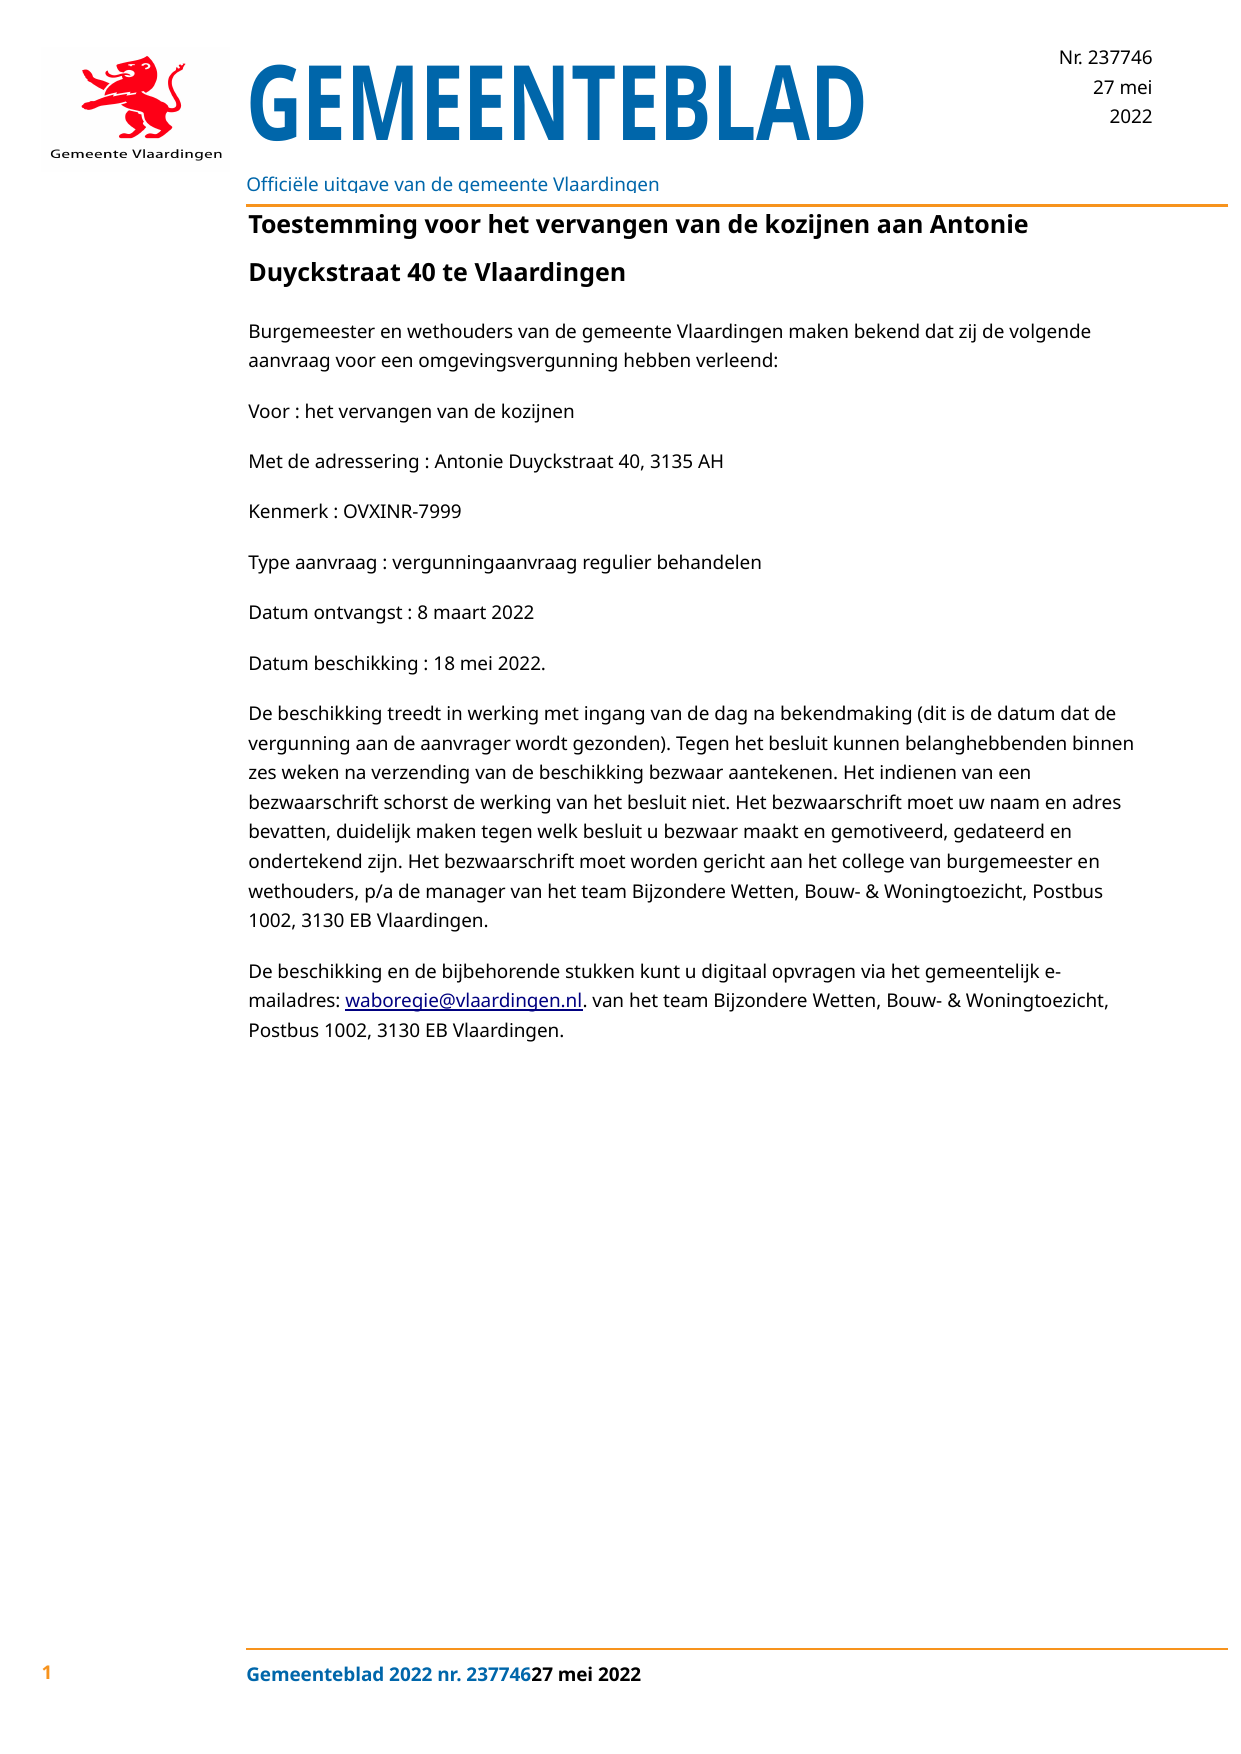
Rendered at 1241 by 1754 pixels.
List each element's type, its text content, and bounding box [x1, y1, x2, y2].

text Datum beschikking : 18 mei 2022. [248, 650, 1152, 676]
text Datum ontvangst : 8 maart 2022 [248, 599, 1152, 625]
text Toestemming voor het vervangen van de kozijnen aan Antonie Duyckstraat 40 te Vlaardingen [248, 207, 1152, 288]
text Voor : het vervangen van de kozijnen [248, 398, 1152, 424]
text Kenmerk : OVXINR-7999 [248, 499, 1152, 524]
text Met de adressering : Antonie Duyckstraat 40, 3135 AH [248, 448, 1152, 474]
text De beschikking en de bijbehorende stukken kunt u digitaal opvragen via het gemeentelijk e-mailadres: waboregie@vlaardingen.nl. van het team Bijzondere Wetten, Bouw- & Woningtoezicht, Postbus 1002, 3130 EB Vlaardingen. [248, 958, 1152, 1043]
text Burgemeester en wethouders van de gemeente Vlaardingen maken bekend dat zij de volgende aanvraag voor een omgevingsvergunning hebben verleend: [248, 318, 1152, 373]
picture [41, 47, 231, 172]
text Type aanvraag : vergunningaanvraag regulier behandelen [248, 549, 1152, 575]
text De beschikking treedt in werking met ingang van de dag na bekendmaking (dit is de datum dat de vergunning aan de aanvrager wordt gezonden). Tegen het besluit kunnen belanghebbenden binnen zes weken na verzending van de beschikking bezwaar aantekenen. Het indienen van een bezwaarschrift schorst de werking van het besluit niet. Het bezwaarschrift moet uw naam en adres bevatten, duidelijk maken tegen welk besluit u bezwaar maakt en gemotiveerd, gedateerd en ondertekend zijn. Het bezwaarschrift moet worden gericht aan het college van burgemeester en wethouders, p/a de manager van het team Bijzondere Wetten, Bouw- & Woningtoezicht, Postbus 1002, 3130 EB Vlaardingen. [248, 700, 1152, 933]
